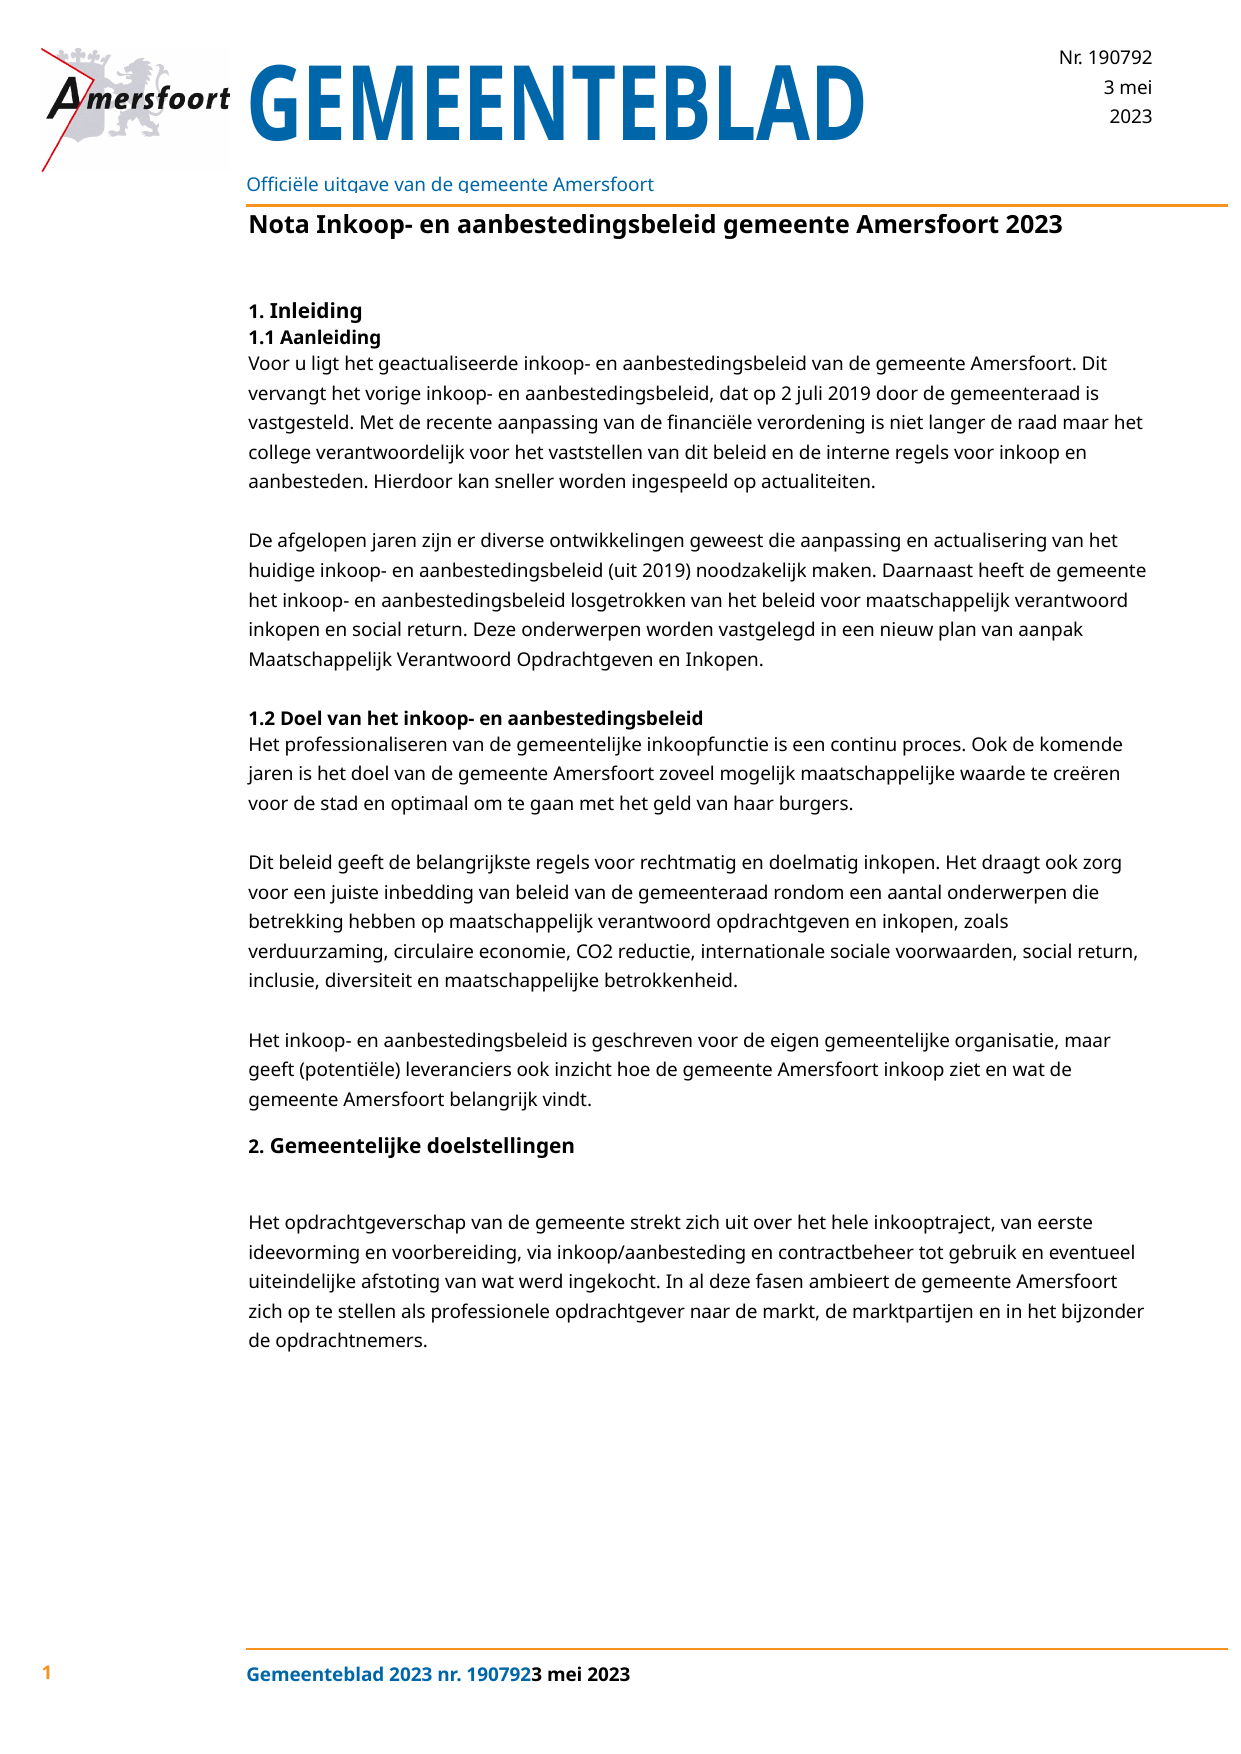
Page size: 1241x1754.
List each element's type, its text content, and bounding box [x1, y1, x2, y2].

text Het inkoop- en aanbestedingsbeleid is geschreven voor de eigen gemeentelijke organisatie, maar geeft (potentiële) leveranciers ook inzicht hoe de gemeente Amersfoort inkoop ziet en wat de gemeente Amersfoort belangrijk vindt. [248, 1027, 1152, 1112]
text Dit beleid geeft de belangrijkste regels voor rechtmatig en doelmatig inkopen. Het draagt ook zorg voor een juiste inbedding van beleid van de gemeenteraad rondom een aantal onderwerpen die betrekking hebben op maatschappelijk verantwoord opdrachtgeven en inkopen, zoals verduurzaming, circulaire economie, CO2 reductie, internationale sociale voorwaarden, social return, inclusie, diversiteit en maatschappelijke betrokkenheid. [248, 849, 1152, 993]
text 1. Inleiding [248, 296, 1152, 324]
text 1.1 Aanleiding [248, 324, 1152, 350]
text De afgelopen jaren zijn er diverse ontwikkelingen geweest die aanpassing en actualisering van het huidige inkoop- en aanbestedingsbeleid (uit 2019) noodzakelijk maken. Daarnaast heeft de gemeente het inkoop- en aanbestedingsbeleid losgetrokken van het beleid voor maatschappelijk verantwoord inkopen en social return. Deze onderwerpen worden vastgelegd in een nieuw plan van aanpak Maatschappelijk Verantwoord Opdrachtgeven en Inkopen. [248, 528, 1152, 672]
text 2. Gemeentelijke doelstellingen [248, 1132, 1152, 1160]
text Het opdrachtgeverschap van de gemeente strekt zich uit over het hele inkooptraject, van eerste ideevorming en voorbereiding, via inkoop/aanbesteding en contractbeheer tot gebruik en eventueel uiteindelijke afstoting van wat werd ingekocht. In al deze fasen ambieert de gemeente Amersfoort zich op te stellen als professionele opdrachtgever naar de markt, de marktpartijen en in het bijzonder de opdrachtnemers. [248, 1209, 1152, 1353]
text Voor u ligt het geactualiseerde inkoop- en aanbestedingsbeleid van de gemeente Amersfoort. Dit vervangt het vorige inkoop- en aanbestedingsbeleid, dat op 2 juli 2019 door de gemeenteraad is vastgesteld. Met de recente aanpassing van de financiële verordening is niet langer de raad maar het college verantwoordelijk voor het vaststellen van dit beleid en de interne regels voor inkoop en aanbesteden. Hierdoor kan sneller worden ingespeeld op actualiteiten. [248, 350, 1152, 494]
text 1.2 Doel van het inkoop- en aanbestedingsbeleid [248, 705, 1152, 731]
text Het professionaliseren van de gemeentelijke inkoopfunctie is een continu proces. Ook de komende jaren is het doel van de gemeente Amersfoort zoveel mogelijk maatschappelijke waarde te creëren voor de stad en optimaal om te gaan met het geld van haar burgers. [248, 731, 1152, 816]
picture [41, 47, 231, 172]
text Nota Inkoop- en aanbestedingsbeleid gemeente Amersfoort 2023 [248, 207, 1152, 241]
